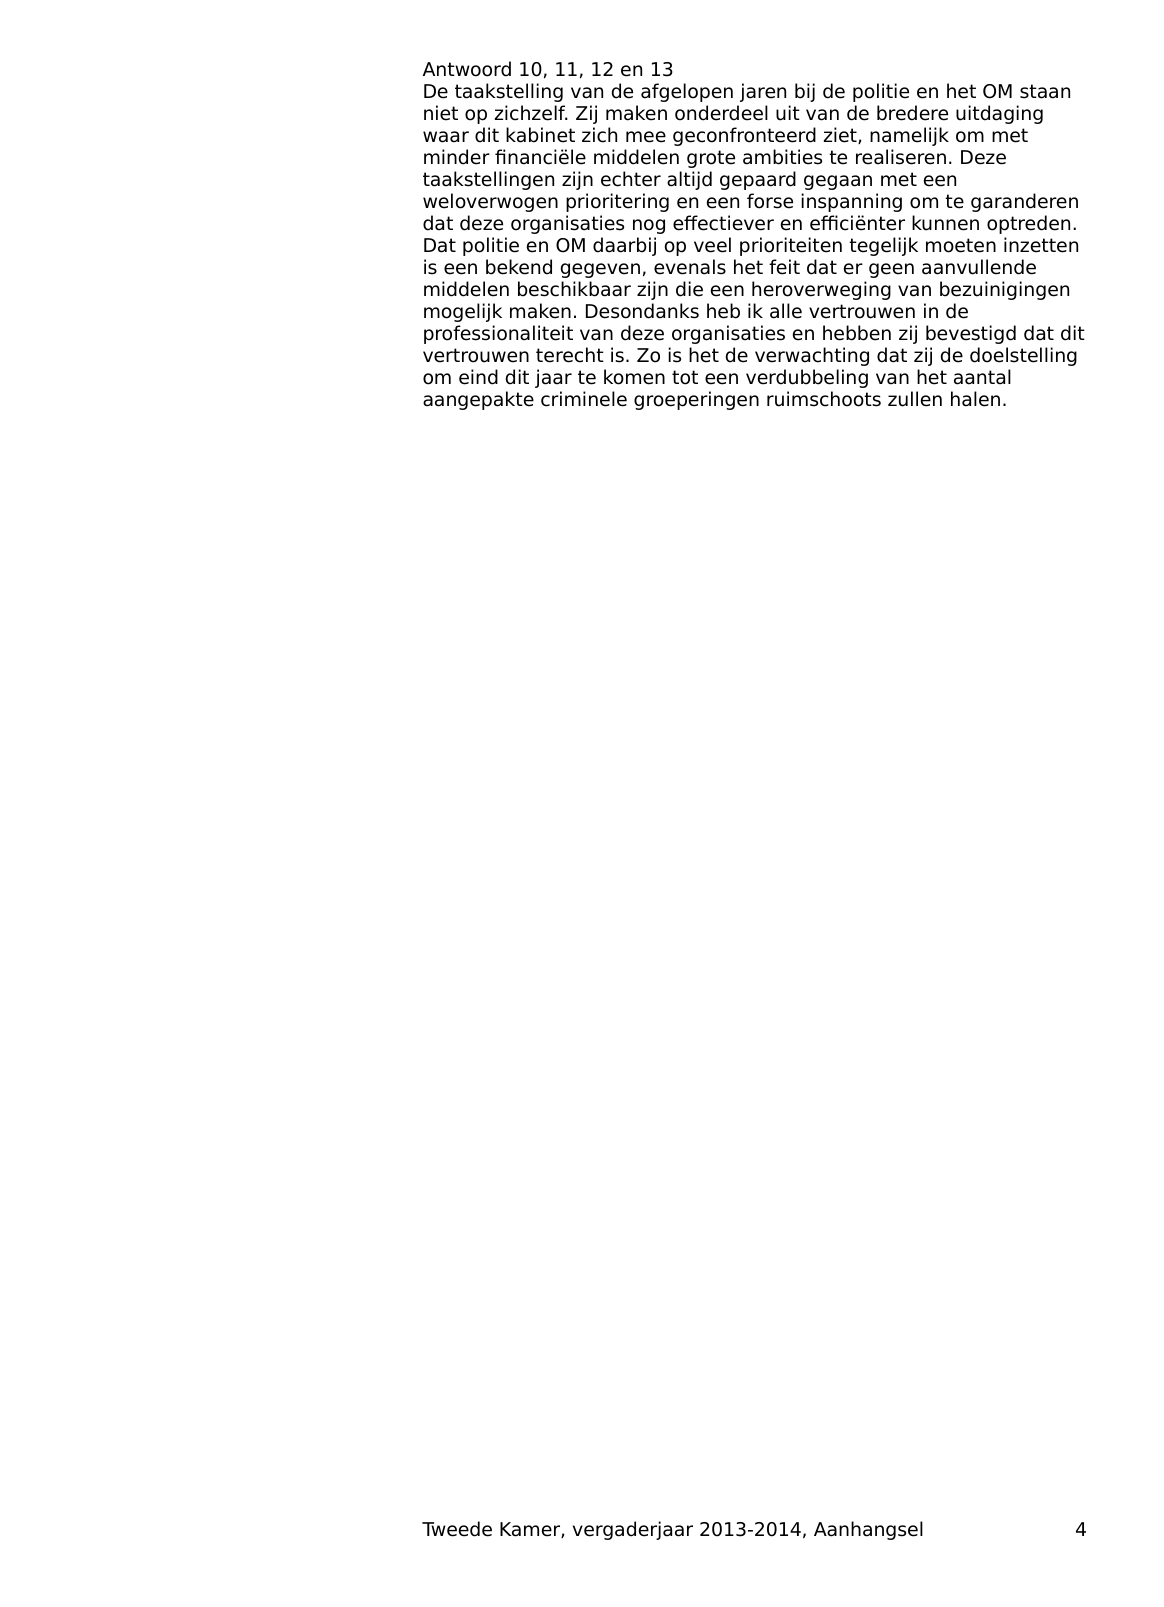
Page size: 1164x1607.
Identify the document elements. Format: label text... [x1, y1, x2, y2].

text De taakstelling van de afgelopen jaren bij de politie en het OM staan niet op zichzelf. Zij maken onderdeel uit van de bredere uitdaging waar dit kabinet zich mee geconfronteerd ziet, namelijk om met minder financiële middelen grote ambities te realiseren. Deze taakstellingen zijn echter altijd gepaard gegaan met een weloverwogen prioritering en een forse inspanning om te garanderen dat deze organisaties nog effectiever en efficiënter kunnen optreden. Dat politie en OM daarbij op veel prioriteiten tegelijk moeten inzetten is een bekend gegeven, evenals het feit dat er geen aanvullende middelen beschikbaar zijn die een heroverweging van bezuinigingen mogelijk maken. Desondanks heb ik alle vertrouwen in de professionaliteit van deze organisaties en hebben zij bevestigd dat dit vertrouwen terecht is. Zo is het de verwachting dat zij de doelstelling om eind dit jaar te komen tot een verdubbeling van het aantal aangepakte criminele groeperingen ruimschoots zullen halen. [422, 81, 1087, 411]
text Antwoord 10, 11, 12 en 13 [422, 59, 1087, 81]
